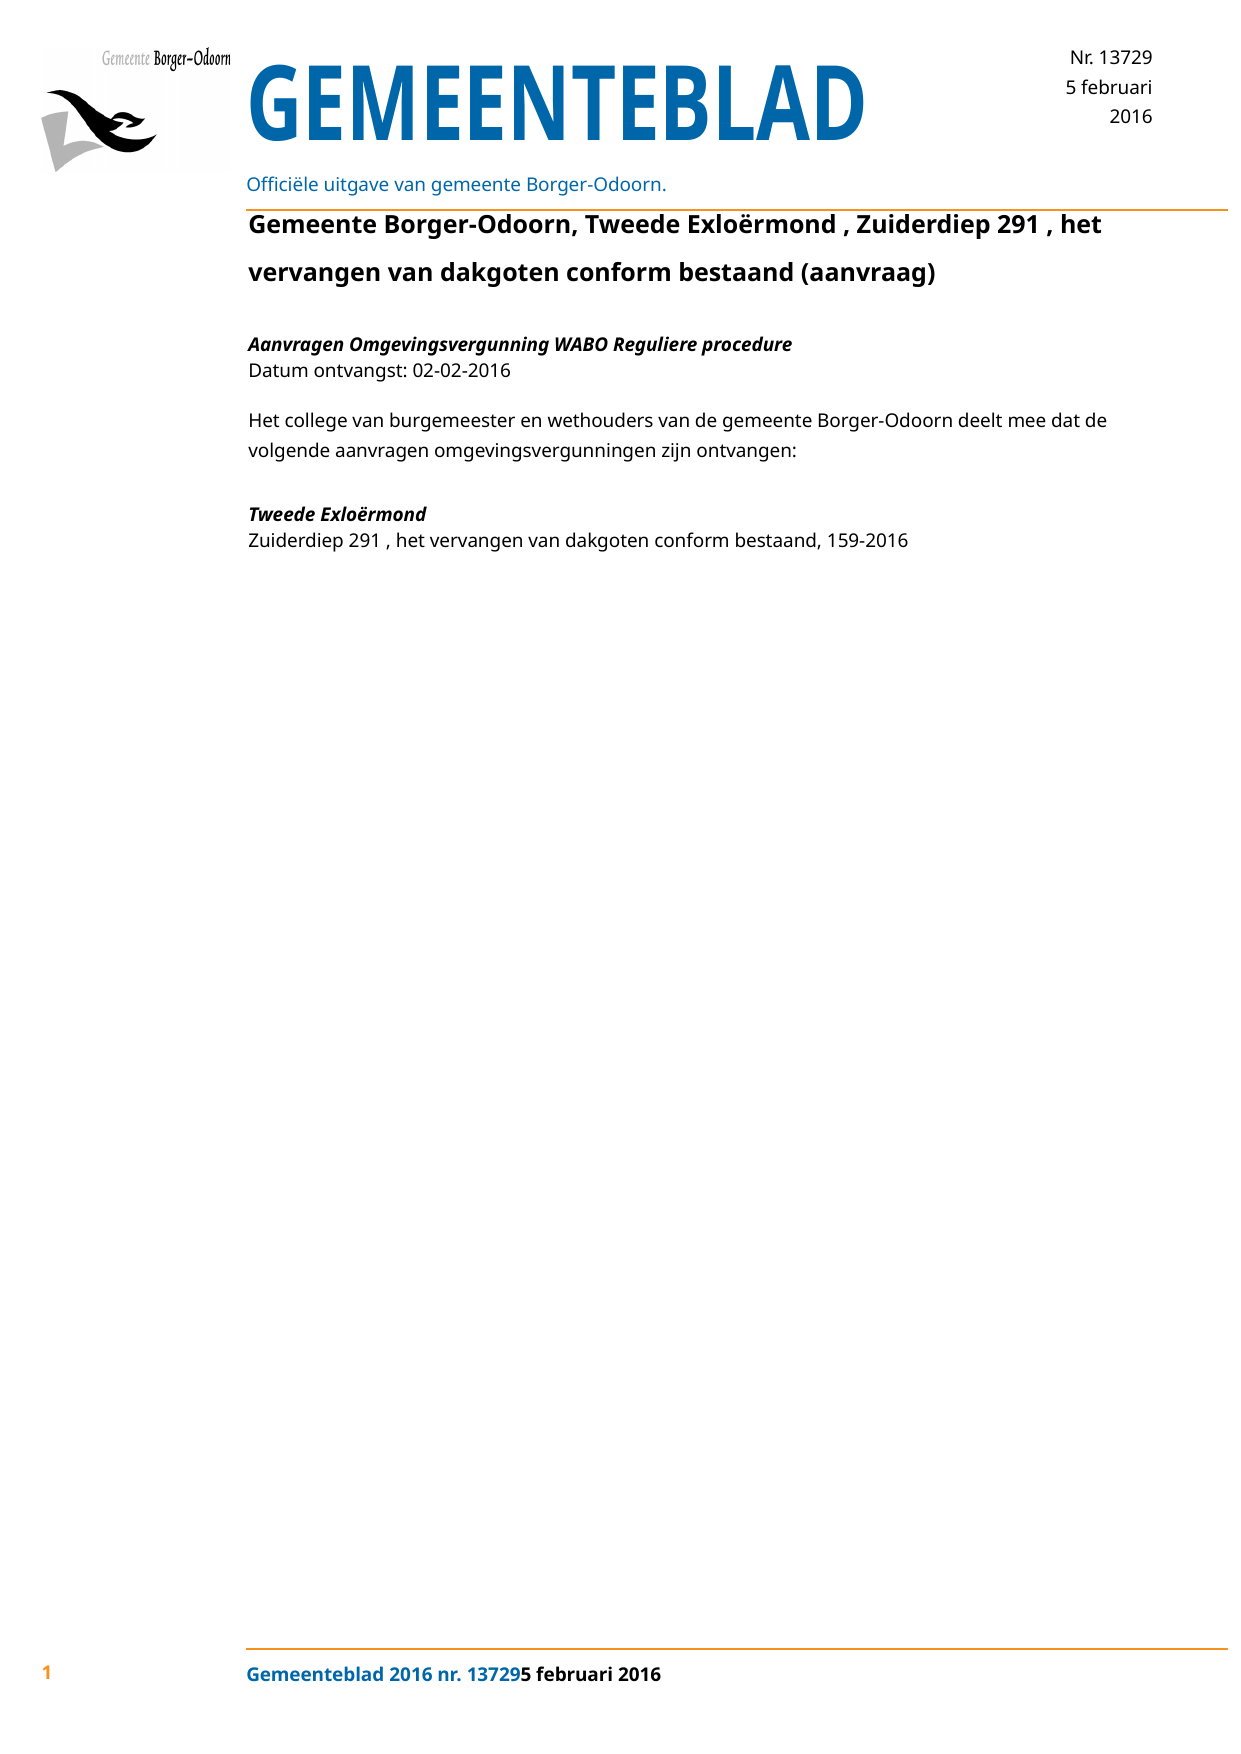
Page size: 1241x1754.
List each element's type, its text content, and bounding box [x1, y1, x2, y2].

text Datum ontvangst: 02-02-2016 [248, 357, 1152, 383]
picture [41, 47, 231, 172]
text Aanvragen Omgevingsvergunning WABO Reguliere procedure [248, 331, 1152, 357]
text Zuiderdiep 291 , het vervangen van dakgoten conform bestaand, 159-2016 [248, 527, 1152, 553]
text Tweede Exloërmond [248, 501, 1152, 527]
text Gemeente Borger-Odoorn, Tweede Exloërmond , Zuiderdiep 291 , het vervangen van dakgoten conform bestaand (aanvraag) [248, 211, 1152, 288]
text Het college van burgemeester en wethouders van de gemeente Borger-Odoorn deelt mee dat de volgende aanvragen omgevingsvergunningen zijn ontvangen: [248, 408, 1152, 463]
